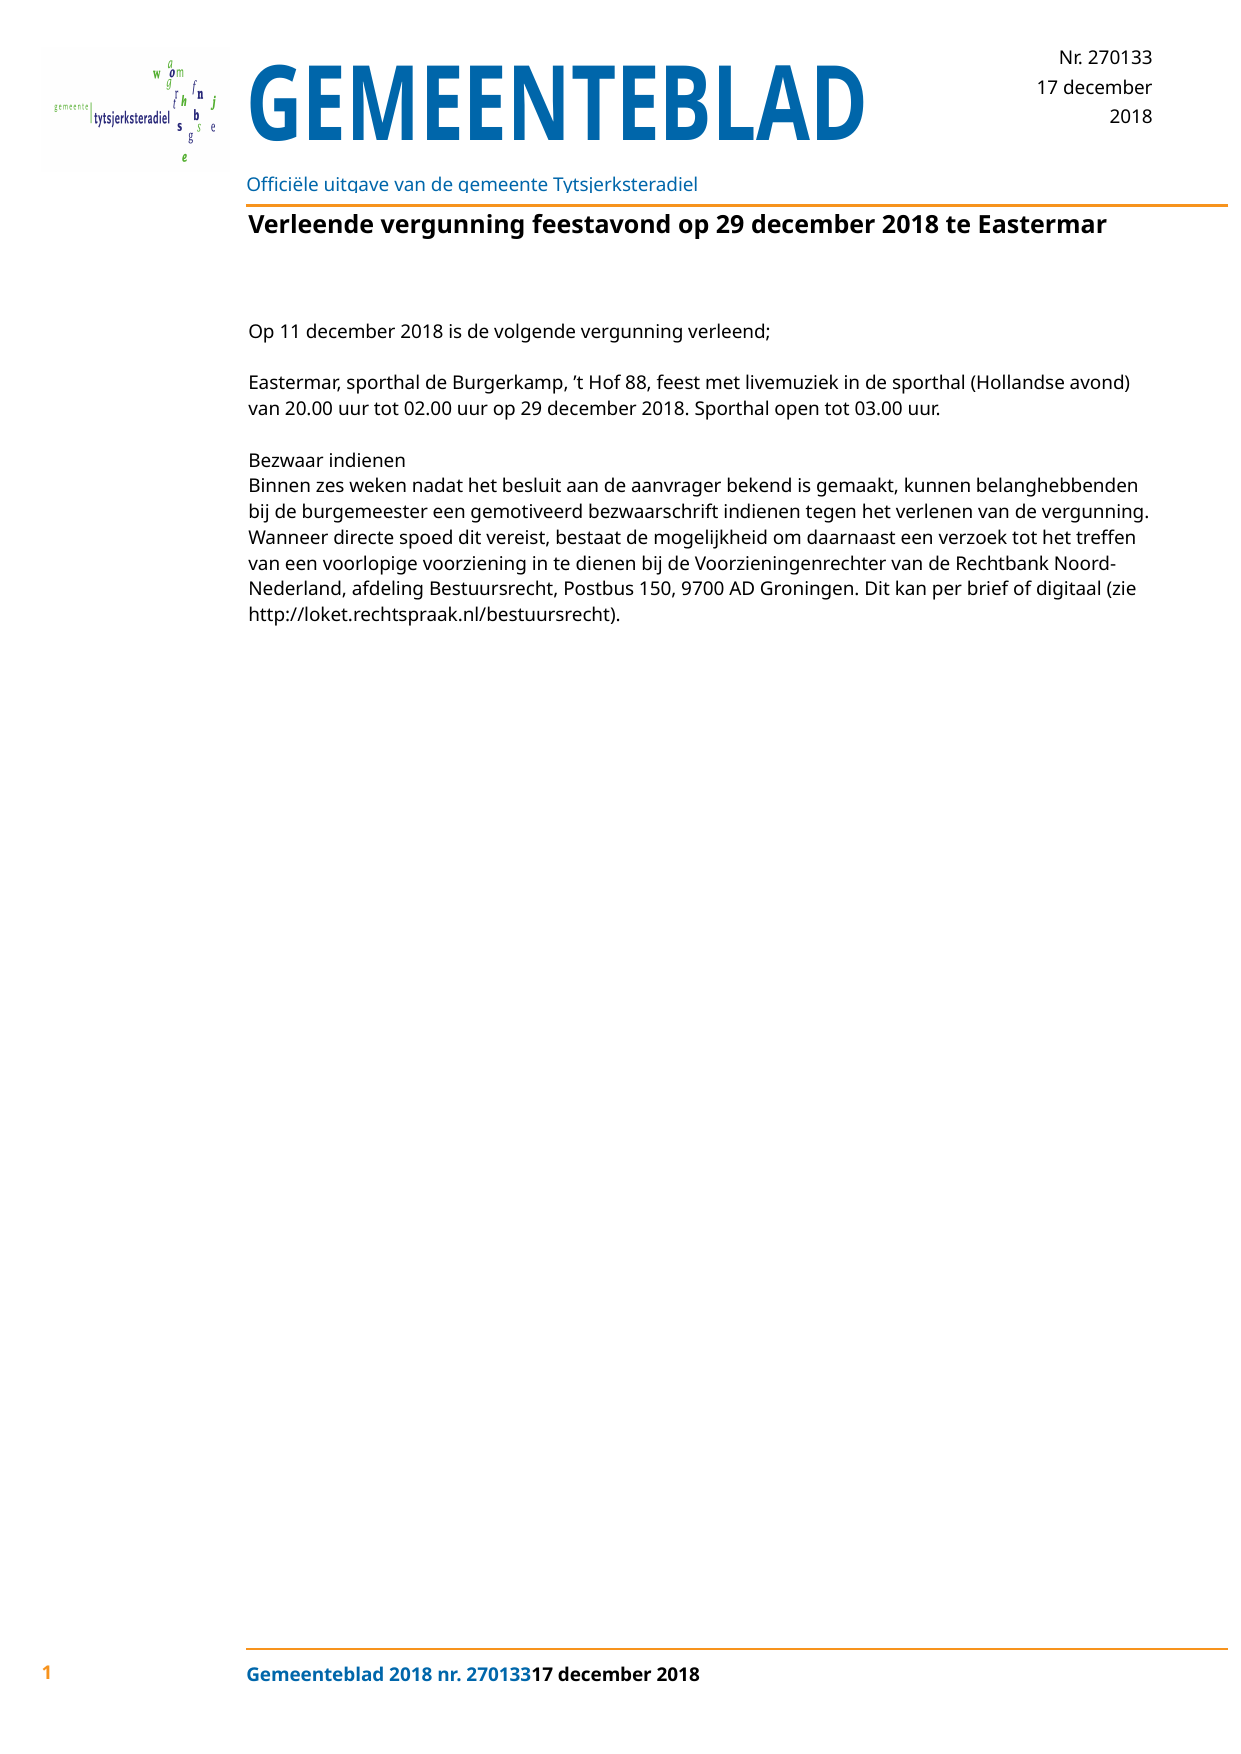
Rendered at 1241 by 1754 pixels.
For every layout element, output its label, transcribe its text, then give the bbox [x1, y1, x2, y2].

text Eastermar, sporthal de Burgerkamp, ’t Hof 88, feest met livemuziek in de sporthal (Hollandse avond) van 20.00 uur tot 02.00 uur op 29 december 2018. Sporthal open tot 03.00 uur. [248, 369, 1152, 421]
text Verleende vergunning feestavond op 29 december 2018 te Eastermar [248, 207, 1152, 241]
picture [41, 47, 231, 172]
text Binnen zes weken nadat het besluit aan de aanvrager bekend is gemaakt, kunnen belanghebbenden bij de burgemeester een gemotiveerd bezwaarschrift indienen tegen het verlenen van de vergunning. Wanneer directe spoed dit vereist, bestaat de mogelijkheid om daarnaast een verzoek tot het treffen van een voorlopige voorziening in te dienen bij de Voorzieningenrechter van de Rechtbank Noord-Nederland, afdeling Bestuursrecht, Postbus 150, 9700 AD Groningen. Dit kan per brief of digitaal (zie http://loket.rechtspraak.nl/bestuursrecht). [248, 472, 1152, 627]
text Bezwaar indienen [248, 447, 1152, 472]
text Op 11 december 2018 is de volgende vergunning verleend; [248, 318, 1152, 344]
